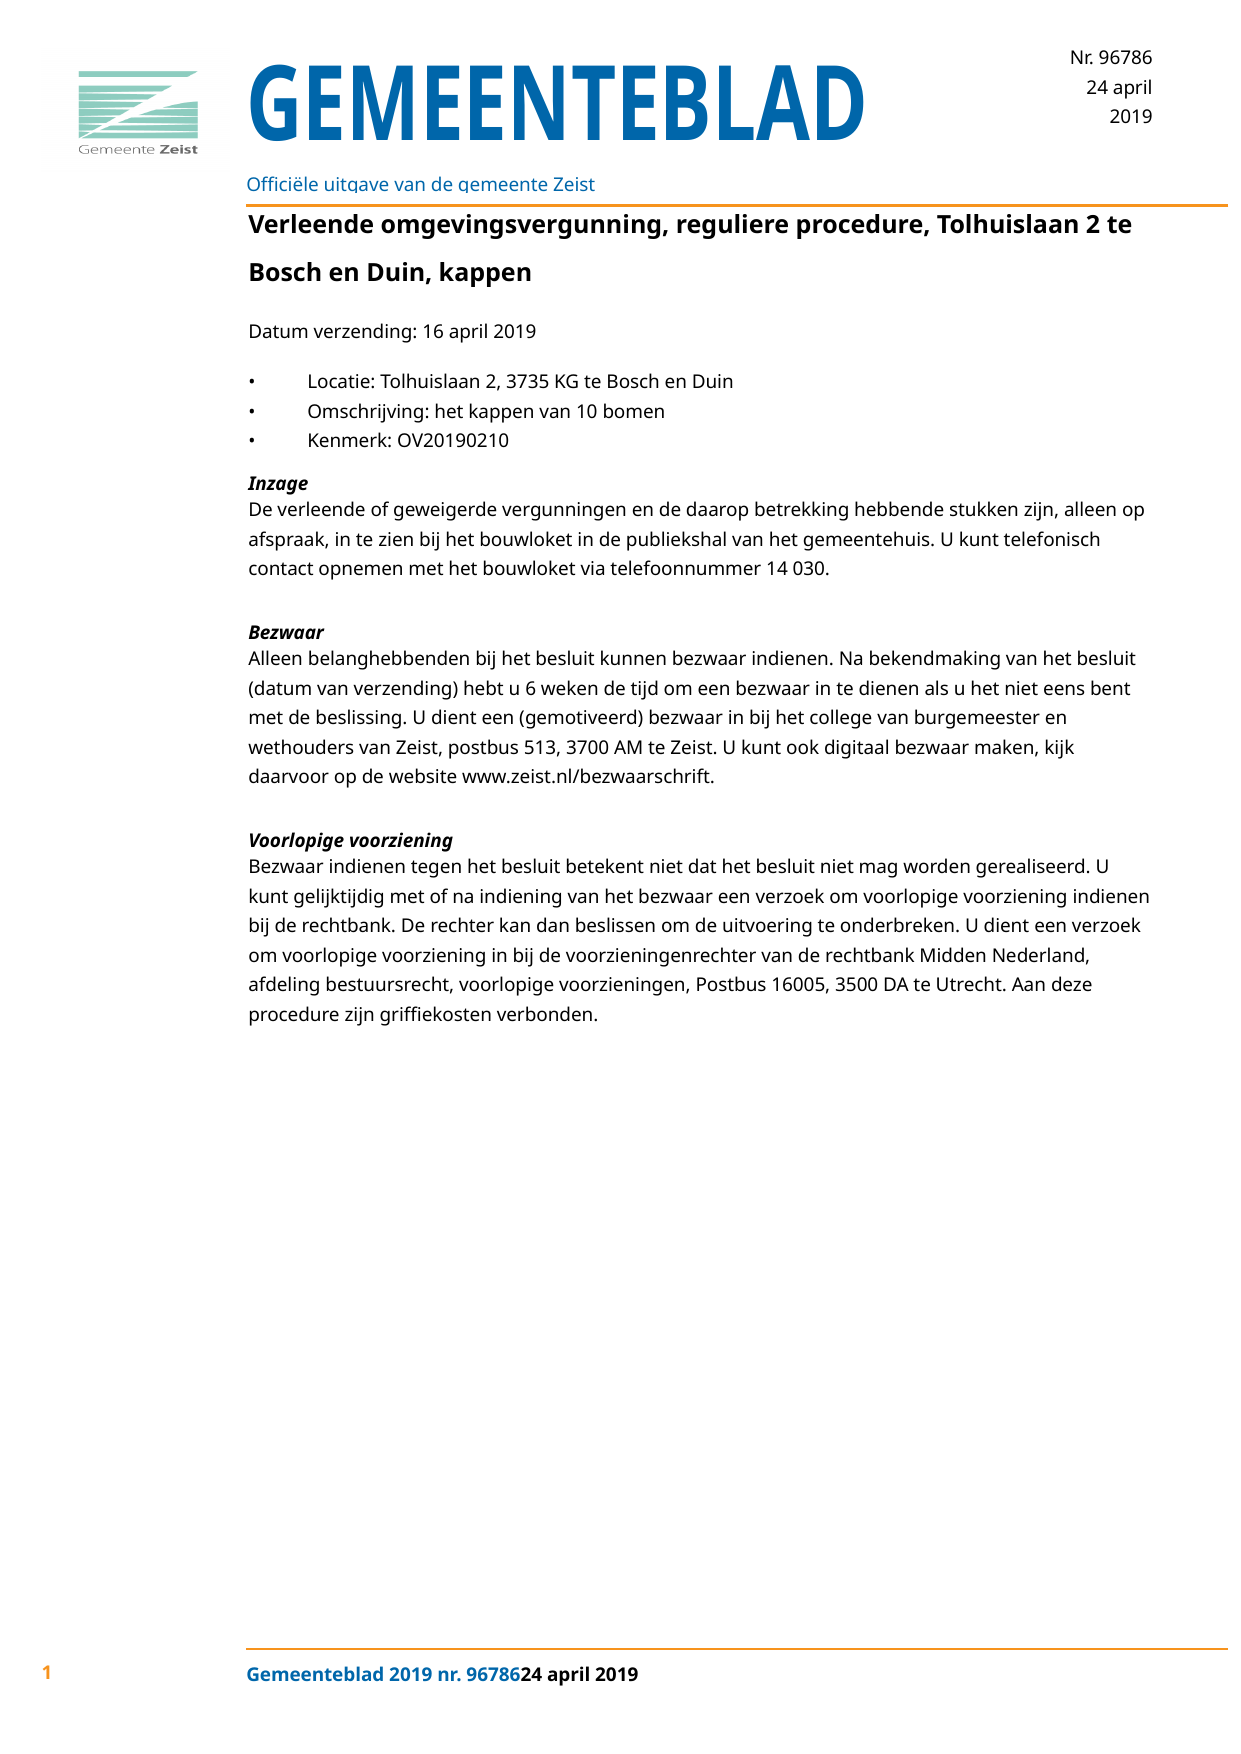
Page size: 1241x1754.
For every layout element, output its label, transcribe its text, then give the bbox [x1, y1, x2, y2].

text De verleende of geweigerde vergunningen en de daarop betrekking hebbende stukken zijn, alleen op afspraak, in te zien bij het bouwloket in de publiekshal van het gemeentehuis. U kunt telefonisch contact opnemen met het bouwloket via telefoonnummer 14 030. [248, 496, 1152, 581]
text Bezwaar [248, 619, 1152, 645]
text Voorlopige voorziening [248, 827, 1152, 853]
text Inzage [248, 471, 1152, 496]
picture [41, 47, 231, 172]
list Kenmerk: OV20190210 [248, 427, 1152, 453]
list Locatie: Tolhuislaan 2, 3735 KG te Bosch en Duin [248, 368, 1152, 394]
list Omschrijving: het kappen van 10 bomen [248, 398, 1152, 424]
text Alleen belanghebbenden bij het besluit kunnen bezwaar indienen. Na bekendmaking van het besluit (datum van verzending) hebt u 6 weken de tijd om een bezwaar in te dienen als u het niet eens bent met de beslissing. U dient een (gemotiveerd) bezwaar in bij het college van burgemeester en wethouders van Zeist, postbus 513, 3700 AM te Zeist. U kunt ook digitaal bezwaar maken, kijk daarvoor op de website www.zeist.nl/bezwaarschrift. [248, 645, 1152, 789]
text Bezwaar indienen tegen het besluit betekent niet dat het besluit niet mag worden gerealiseerd. U kunt gelijktijdig met of na indiening van het bezwaar een verzoek om voorlopige voorziening indienen bij de rechtbank. De rechter kan dan beslissen om de uitvoering te onderbreken. U dient een verzoek om voorlopige voorziening in bij de voorzieningenrechter van de rechtbank Midden Nederland, afdeling bestuursrecht, voorlopige voorzieningen, Postbus 16005, 3500 DA te Utrecht. Aan deze procedure zijn griffiekosten verbonden. [248, 853, 1152, 1027]
text Verleende omgevingsvergunning, reguliere procedure, Tolhuislaan 2 te Bosch en Duin, kappen [248, 207, 1152, 288]
text Datum verzending: 16 april 2019 [248, 318, 1152, 344]
